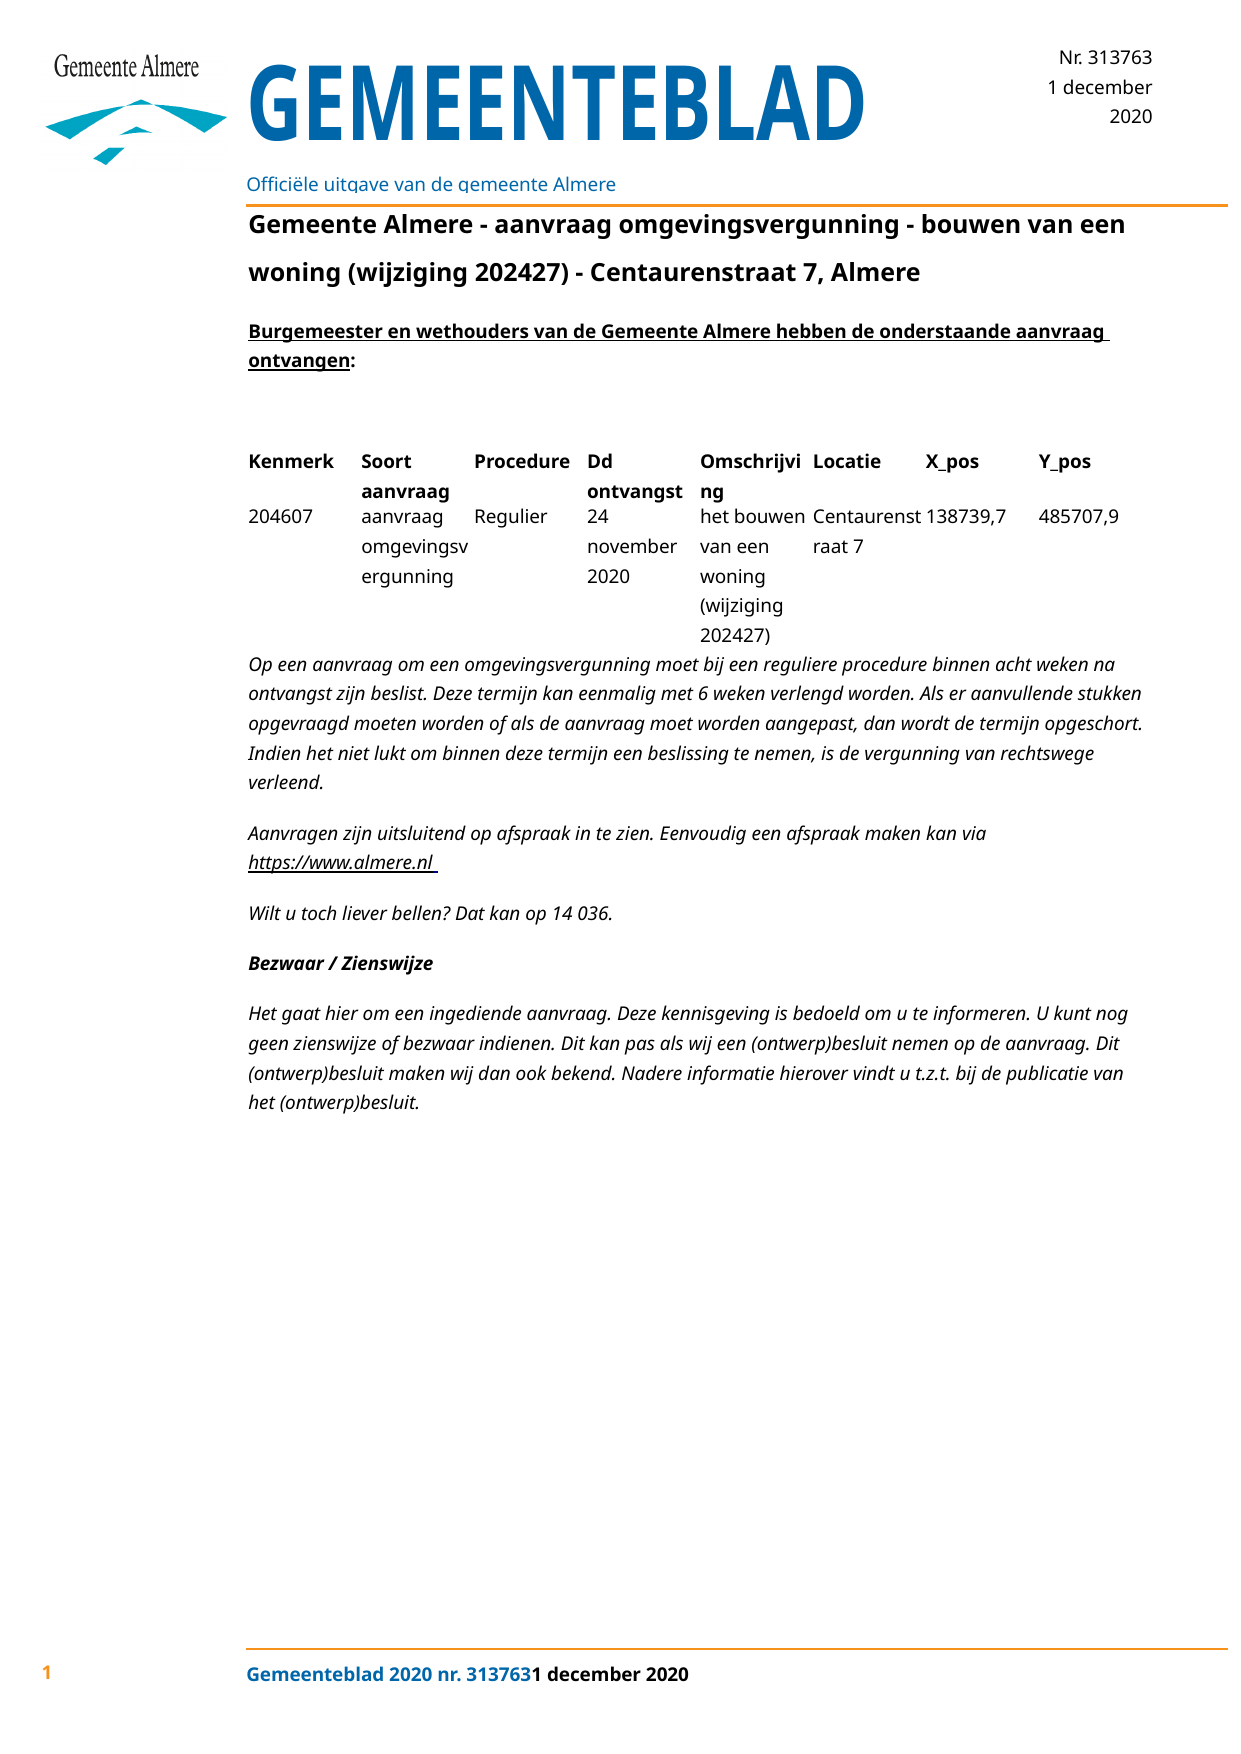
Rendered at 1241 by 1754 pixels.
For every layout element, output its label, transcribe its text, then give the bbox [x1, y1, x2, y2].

table_cell het bouwen van een woning (wijziging 202427) [700, 504, 813, 648]
text Het gaat hier om een ingediende aanvraag. Deze kennisgeving is bedoeld om u te informeren. U kunt nog geen zienswijze of bezwaar indienen. Dit kan pas als wij een (ontwerp)besluit nemen op de aanvraag. Dit (ontwerp)besluit maken wij dan ook bekend. Nadere informatie hierover vindt u t.z.t. bij de publicatie van het (ontwerp)besluit. [248, 1001, 1152, 1115]
text Wilt u toch liever bellen? Dat kan op 14 036. [248, 900, 1152, 926]
table_cell 24 november 2020 [587, 504, 700, 648]
table_cell 138739,7 [926, 504, 1038, 648]
table_header X_pos [926, 449, 1038, 504]
table_cell 485707,9 [1039, 504, 1152, 648]
text Aanvragen zijn uitsluitend op afspraak in te zien. Eenvoudig een afspraak maken kan via https://www.almere.nl [248, 820, 1152, 875]
table_header Procedure [474, 449, 587, 504]
table_header Dd ontvangst [587, 449, 700, 504]
table_cell 204607 [248, 504, 361, 648]
table_cell aanvraag omgevingsvergunning [361, 504, 474, 648]
text Burgemeester en wethouders van de Gemeente Almere hebben de onderstaande aanvraag ontvangen: [248, 318, 1152, 373]
table_header Omschrijving [700, 449, 813, 504]
table_header Soort aanvraag [361, 449, 474, 504]
text Gemeente Almere - aanvraag omgevingsvergunning - bouwen van een woning (wijziging 202427) - Centaurenstraat 7, Almere [248, 207, 1152, 288]
picture [41, 47, 231, 172]
table_cell Regulier [474, 504, 587, 648]
text Bezwaar / Zienswijze [248, 950, 1152, 976]
table_header Kenmerk [248, 449, 361, 504]
table_cell Centaurenstraat 7 [813, 504, 926, 648]
table_header Locatie [813, 449, 926, 504]
table_header Y_pos [1039, 449, 1152, 504]
text Op een aanvraag om een omgevingsvergunning moet bij een reguliere procedure binnen acht weken na ontvangst zijn beslist. Deze termijn kan eenmalig met 6 weken verlengd worden. Als er aanvullende stukken opgevraagd moeten worden of als de aanvraag moet worden aangepast, dan wordt de termijn opgeschort. Indien het niet lukt om binnen deze termijn een beslissing te nemen, is de vergunning van rechtswege verleend. [248, 651, 1152, 795]
